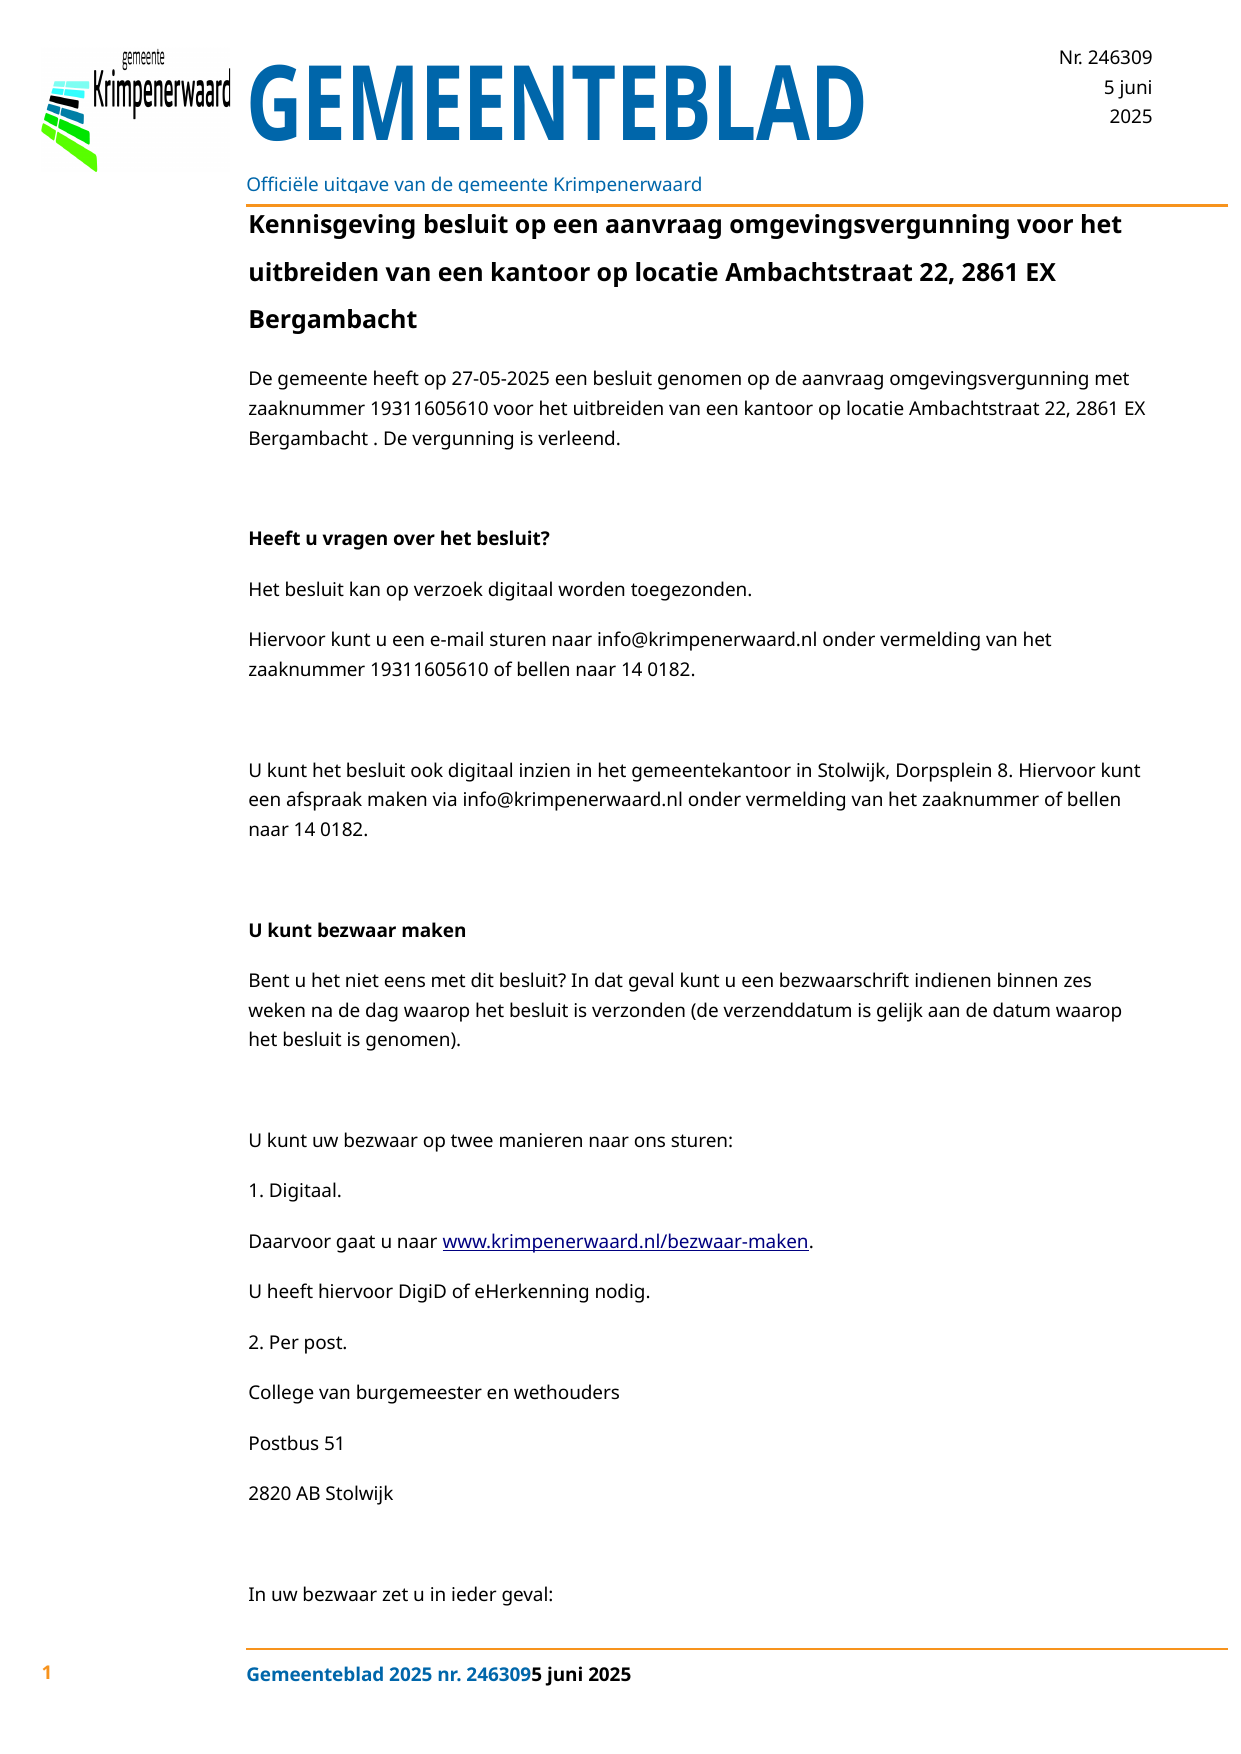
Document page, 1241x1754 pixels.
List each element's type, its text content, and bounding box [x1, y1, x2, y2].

text Hiervoor kunt u een e-mail sturen naar info@krimpenerwaard.nl onder vermelding van het zaaknummer 19311605610 of bellen naar 14 0182. [248, 626, 1152, 682]
picture [41, 47, 231, 172]
text 1. Digitaal. [248, 1178, 1152, 1203]
text Postbus 51 [248, 1430, 1152, 1455]
text In uw bezwaar zet u in ieder geval: [248, 1581, 1152, 1607]
text U kunt uw bezwaar op twee manieren naar ons sturen: [248, 1127, 1152, 1153]
text 2. Per post. [248, 1329, 1152, 1354]
text U kunt bezwaar maken [248, 917, 1152, 942]
text Daarvoor gaat u naar www.krimpenerwaard.nl/bezwaar-maken. [248, 1228, 1152, 1254]
text 2820 AB Stolwijk [248, 1480, 1152, 1506]
text Bent u het niet eens met dit besluit? In dat geval kunt u een bezwaarschrift indienen binnen zes weken na de dag waarop het besluit is verzonden (de verzenddatum is gelijk aan de datum waarop het besluit is genomen). [248, 967, 1152, 1052]
text De gemeente heeft op 27-05-2025 een besluit genomen op de aanvraag omgevingsvergunning met zaaknummer 19311605610 voor het uitbreiden van een kantoor op locatie Ambachtstraat 22, 2861 EX Bergambacht . De vergunning is verleend. [248, 366, 1152, 450]
text Kennisgeving besluit op een aanvraag omgevingsvergunning voor het uitbreiden van een kantoor op locatie Ambachtstraat 22, 2861 EX Bergambacht [248, 207, 1152, 336]
text College van burgemeester en wethouders [248, 1379, 1152, 1405]
text Het besluit kan op verzoek digitaal worden toegezonden. [248, 576, 1152, 602]
text Heeft u vragen over het besluit? [248, 526, 1152, 551]
text U heeft hiervoor DigiD of eHerkenning nodig. [248, 1278, 1152, 1304]
text U kunt het besluit ook digitaal inzien in het gemeentekantoor in Stolwijk, Dorpsplein 8. Hiervoor kunt een afspraak maken via info@krimpenerwaard.nl onder vermelding van het zaaknummer of bellen naar 14 0182. [248, 757, 1152, 842]
